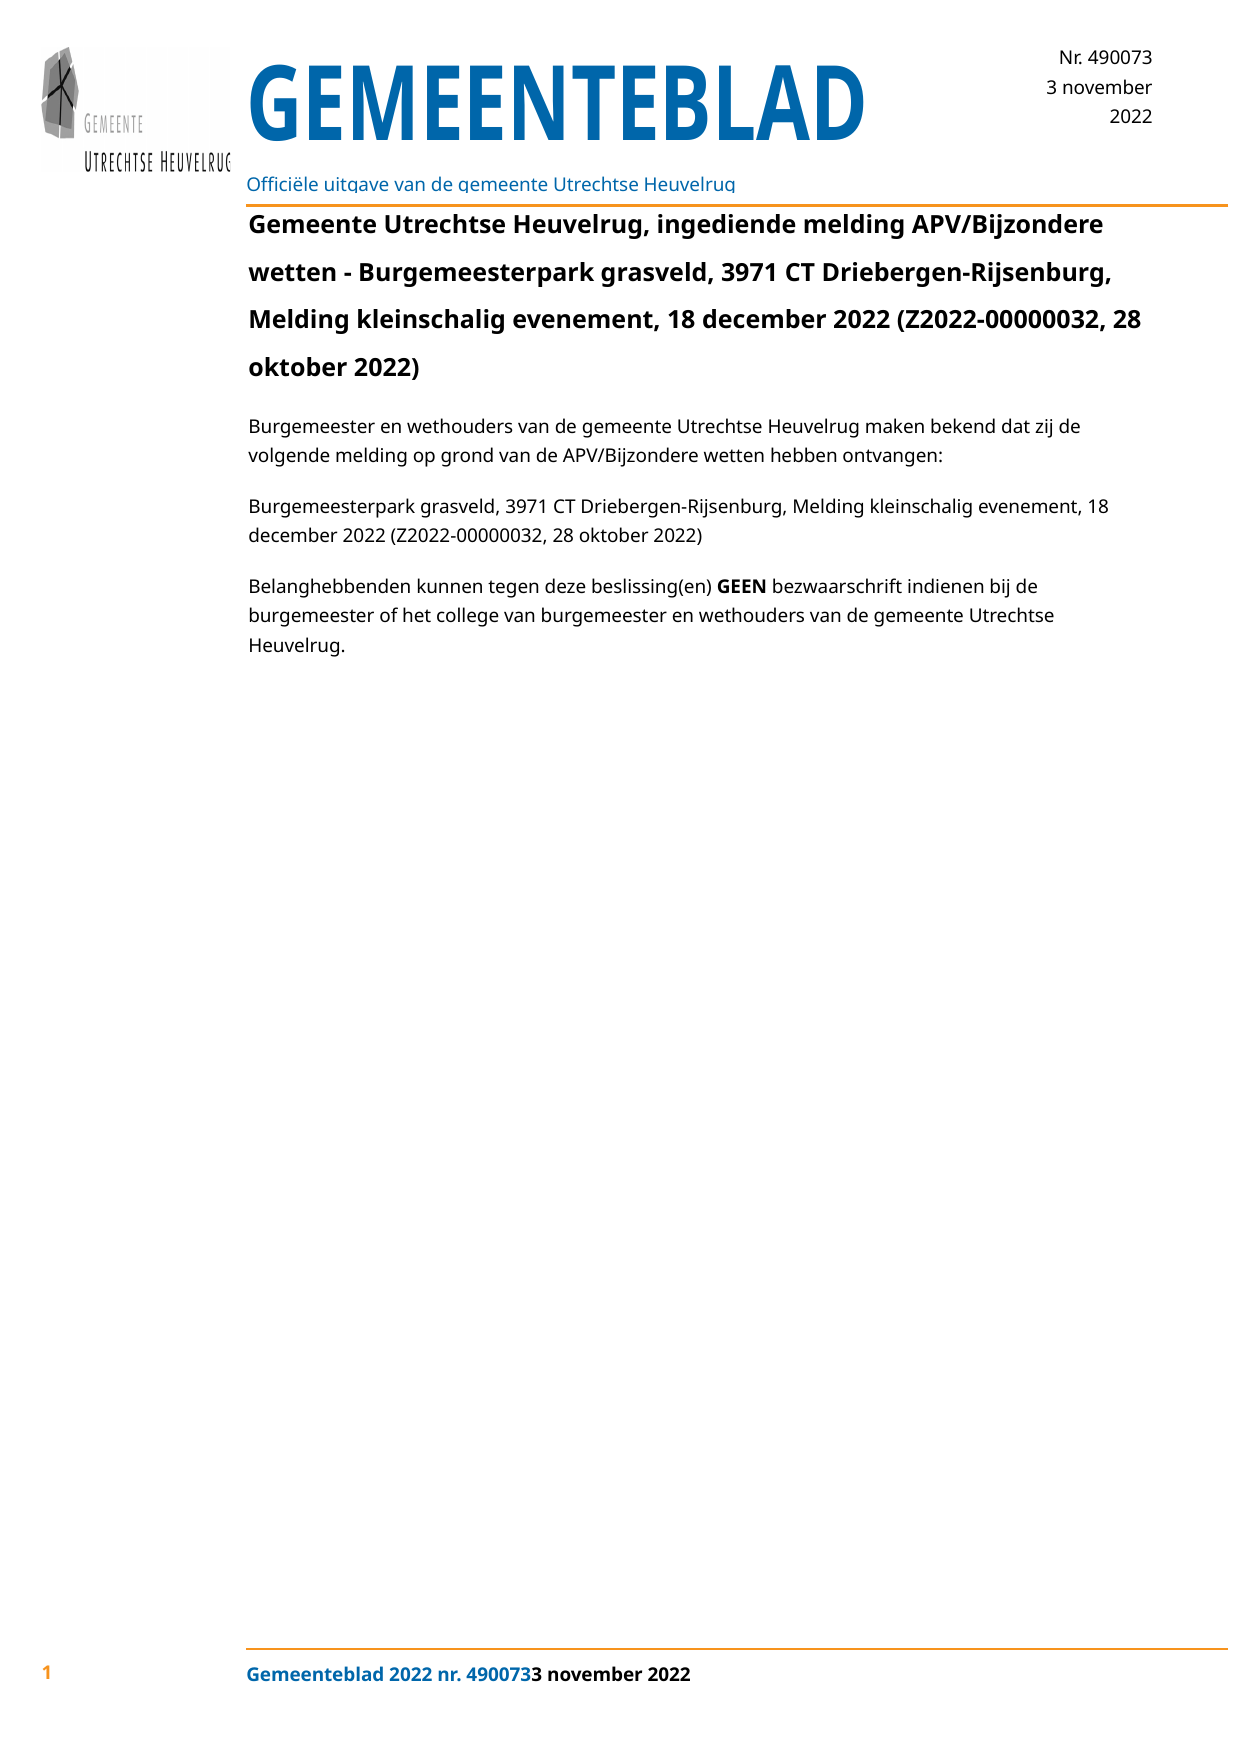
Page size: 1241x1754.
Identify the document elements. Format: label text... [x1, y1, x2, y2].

picture [41, 47, 231, 172]
text Gemeente Utrechtse Heuvelrug, ingediende melding APV/Bijzondere wetten - Burgemeesterpark grasveld, 3971 CT Driebergen-Rijsenburg, Melding kleinschalig evenement, 18 december 2022 (Z2022-00000032, 28 oktober 2022) [248, 207, 1152, 384]
text Burgemeester en wethouders van de gemeente Utrechtse Heuvelrug maken bekend dat zij de volgende melding op grond van de APV/Bijzondere wetten hebben ontvangen: [248, 413, 1152, 468]
text Burgemeesterpark grasveld, 3971 CT Driebergen-Rijsenburg, Melding kleinschalig evenement, 18 december 2022 (Z2022-00000032, 28 oktober 2022) [248, 493, 1152, 548]
text Belanghebbenden kunnen tegen deze beslissing(en) GEEN bezwaarschrift indienen bij de burgemeester of het college van burgemeester en wethouders van de gemeente Utrechtse Heuvelrug. [248, 573, 1152, 658]
